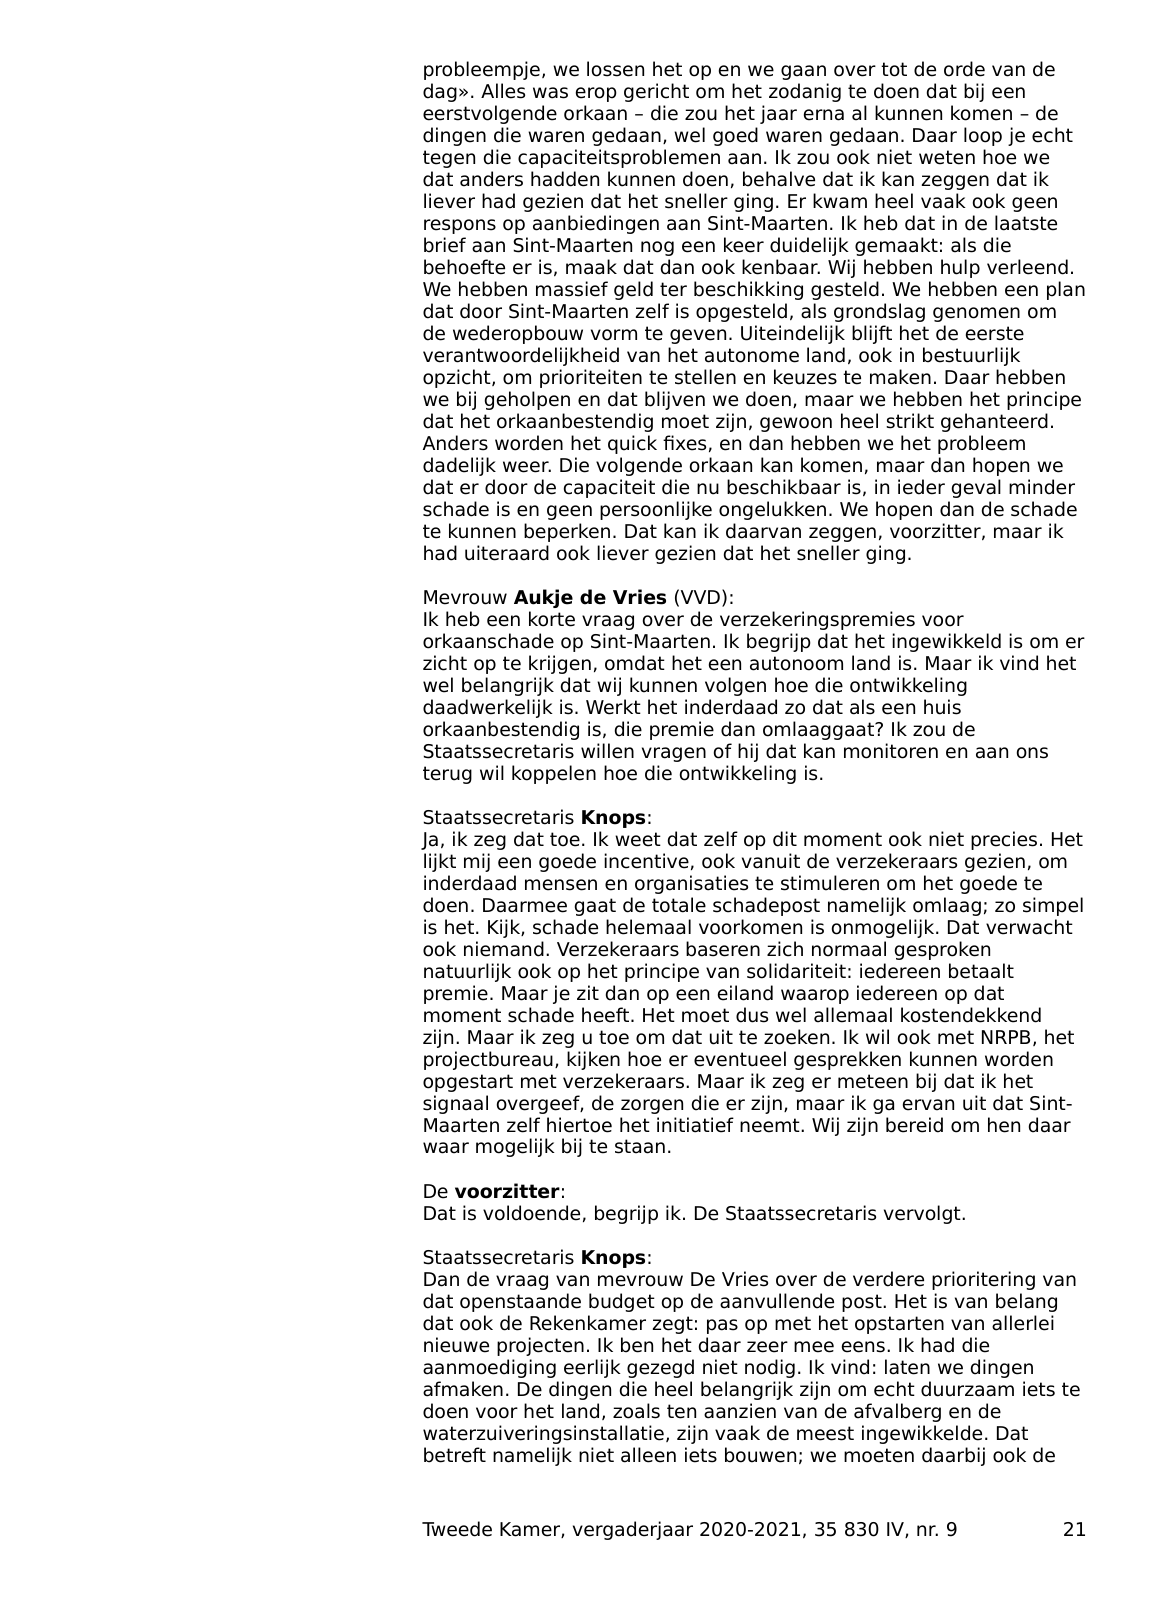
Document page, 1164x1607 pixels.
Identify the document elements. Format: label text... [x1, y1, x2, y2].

text De voorzitter: [422, 1181, 1087, 1203]
text Mevrouw Aukje de Vries (VVD): [422, 587, 1087, 609]
text Dat is voldoende, begrijp ik. De Staatssecretaris vervolgt. [422, 1203, 1087, 1224]
text Ik heb een korte vraag over de verzekeringspremies voor orkaanschade op Sint-Maarten. Ik begrijp dat het ingewikkeld is om er zicht op te krijgen, omdat het een autonoom land is. Maar ik vind het wel belangrijk dat wij kunnen volgen hoe die ontwikkeling daadwerkelijk is. Werkt het inderdaad zo dat als een huis orkaanbestendig is, die premie dan omlaaggaat? Ik zou de Staatssecretaris willen vragen of hij dat kan monitoren en aan ons terug wil koppelen hoe die ontwikkeling is. [422, 609, 1087, 784]
text probleempje, we lossen het op en we gaan over tot de orde van de dag». Alles was erop gericht om het zodanig te doen dat bij een eerstvolgende orkaan – die zou het jaar erna al kunnen komen – de dingen die waren gedaan, wel goed waren gedaan. Daar loop je echt tegen die capaciteitsproblemen aan. Ik zou ook niet weten hoe we dat anders hadden kunnen doen, behalve dat ik kan zeggen dat ik liever had gezien dat het sneller ging. Er kwam heel vaak ook geen respons op aanbiedingen aan Sint-Maarten. Ik heb dat in de laatste brief aan Sint-Maarten nog een keer duidelijk gemaakt: als die behoefte er is, maak dat dan ook kenbaar. Wij hebben hulp verleend. We hebben massief geld ter beschikking gesteld. We hebben een plan dat door Sint-Maarten zelf is opgesteld, als grondslag genomen om de wederopbouw vorm te geven. Uiteindelijk blijft het de eerste verantwoordelijkheid van het autonome land, ook in bestuurlijk opzicht, om prioriteiten te stellen en keuzes te maken. Daar hebben we bij geholpen en dat blijven we doen, maar we hebben het principe dat het orkaanbestendig moet zijn, gewoon heel strikt gehanteerd. Anders worden het quick fixes, en dan hebben we het probleem dadelijk weer. Die volgende orkaan kan komen, maar dan hopen we dat er door de capaciteit die nu beschikbaar is, in ieder geval minder schade is en geen persoonlijke ongelukken. We hopen dan de schade te kunnen beperken. Dat kan ik daarvan zeggen, voorzitter, maar ik had uiteraard ook liever gezien dat het sneller ging. [422, 59, 1087, 564]
text Staatssecretaris Knops: [422, 1247, 1087, 1269]
text Dan de vraag van mevrouw De Vries over de verdere prioritering van dat openstaande budget op de aanvullende post. Het is van belang dat ook de Rekenkamer zegt: pas op met het opstarten van allerlei nieuwe projecten. Ik ben het daar zeer mee eens. Ik had die aanmoediging eerlijk gezegd niet nodig. Ik vind: laten we dingen afmaken. De dingen die heel belangrijk zijn om echt duurzaam iets te doen voor het land, zoals ten aanzien van de afvalberg en de waterzuiveringsinstallatie, zijn vaak de meest ingewikkelde. Dat betreft namelijk niet alleen iets bouwen; we moeten daarbij ook de [422, 1269, 1087, 1467]
text Ja, ik zeg dat toe. Ik weet dat zelf op dit moment ook niet precies. Het lijkt mij een goede incentive, ook vanuit de verzekeraars gezien, om inderdaad mensen en organisaties te stimuleren om het goede te doen. Daarmee gaat de totale schadepost namelijk omlaag; zo simpel is het. Kijk, schade helemaal voorkomen is onmogelijk. Dat verwacht ook niemand. Verzekeraars baseren zich normaal gesproken natuurlijk ook op het principe van solidariteit: iedereen betaalt premie. Maar je zit dan op een eiland waarop iedereen op dat moment schade heeft. Het moet dus wel allemaal kostendekkend zijn. Maar ik zeg u toe om dat uit te zoeken. Ik wil ook met NRPB, het projectbureau, kijken hoe er eventueel gesprekken kunnen worden opgestart met verzekeraars. Maar ik zeg er meteen bij dat ik het signaal overgeef, de zorgen die er zijn, maar ik ga ervan uit dat Sint-Maarten zelf hiertoe het initiatief neemt. Wij zijn bereid om hen daar waar mogelijk bij te staan. [422, 829, 1087, 1158]
text Staatssecretaris Knops: [422, 807, 1087, 829]
